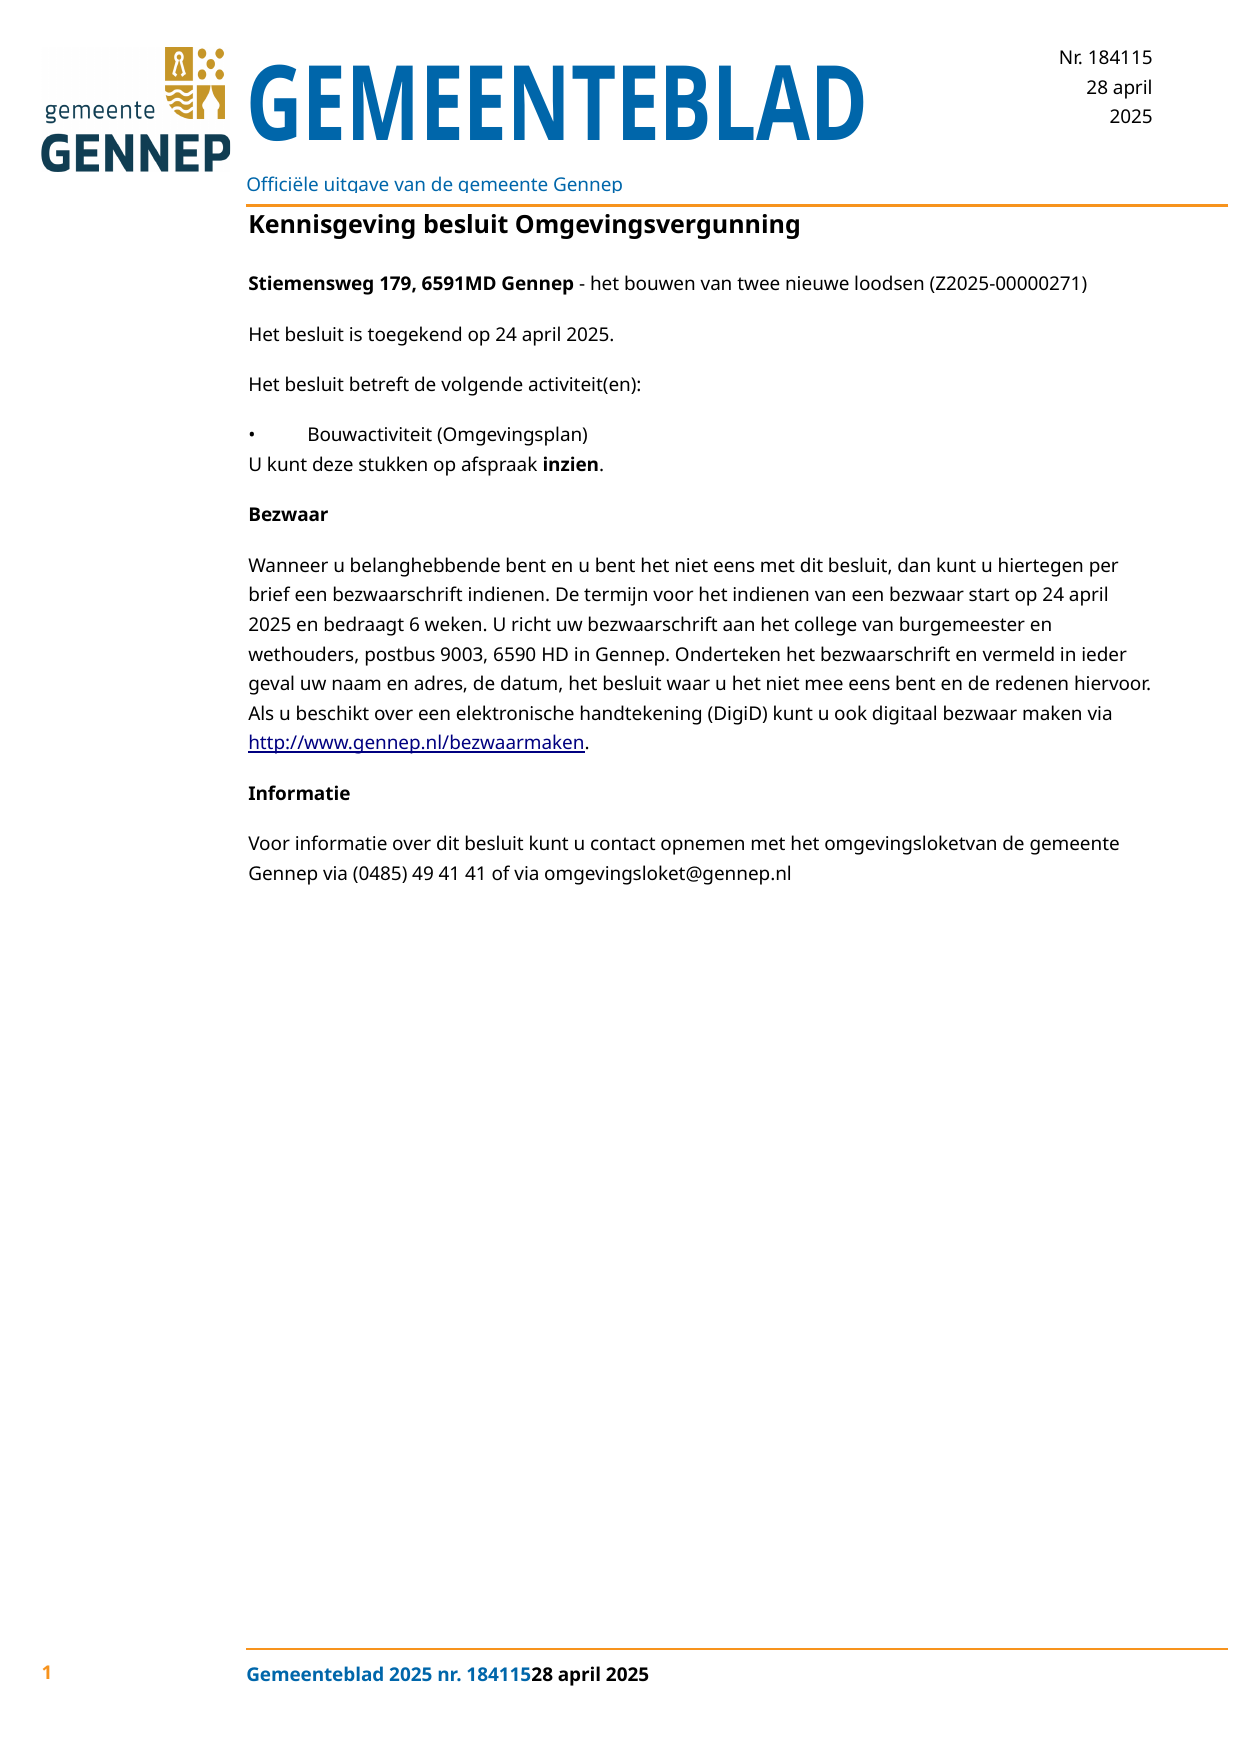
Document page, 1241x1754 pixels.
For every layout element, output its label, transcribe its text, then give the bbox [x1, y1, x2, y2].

text Kennisgeving besluit Omgevingsvergunning [248, 207, 1152, 241]
picture [41, 47, 231, 172]
text Wanneer u belanghebbende bent en u bent het niet eens met dit besluit, dan kunt u hiertegen per brief een bezwaarschrift indienen. De termijn voor het indienen van een bezwaar start op 24 april 2025 en bedraagt 6 weken. U richt uw bezwaarschrift aan het college van burgemeester en wethouders, postbus 9003, 6590 HD in Gennep. Onderteken het bezwaarschrift en vermeld in ieder geval uw naam en adres, de datum, het besluit waar u het niet mee eens bent en de redenen hiervoor. Als u beschikt over een elektronische handtekening (DigiD) kunt u ook digitaal bezwaar maken via http://www.gennep.nl/bezwaarmaken. [248, 552, 1152, 755]
text Het besluit betreft de volgende activiteit(en): [248, 371, 1152, 397]
text Het besluit is toegekend op 24 april 2025. [248, 321, 1152, 346]
text Stiemensweg 179, 6591MD Gennep - het bouwen van twee nieuwe loodsen (Z2025-00000271) [248, 270, 1152, 296]
text Voor informatie over dit besluit kunt u contact opnemen met het omgevingsloketvan de gemeente Gennep via (0485) 49 41 41 of via omgevingsloket@gennep.nl [248, 830, 1152, 886]
text Informatie [248, 780, 1152, 806]
text U kunt deze stukken op afspraak inzien. [248, 451, 1152, 477]
text Bezwaar [248, 502, 1152, 527]
list Bouwactiviteit (Omgevingsplan) [248, 422, 1152, 447]
